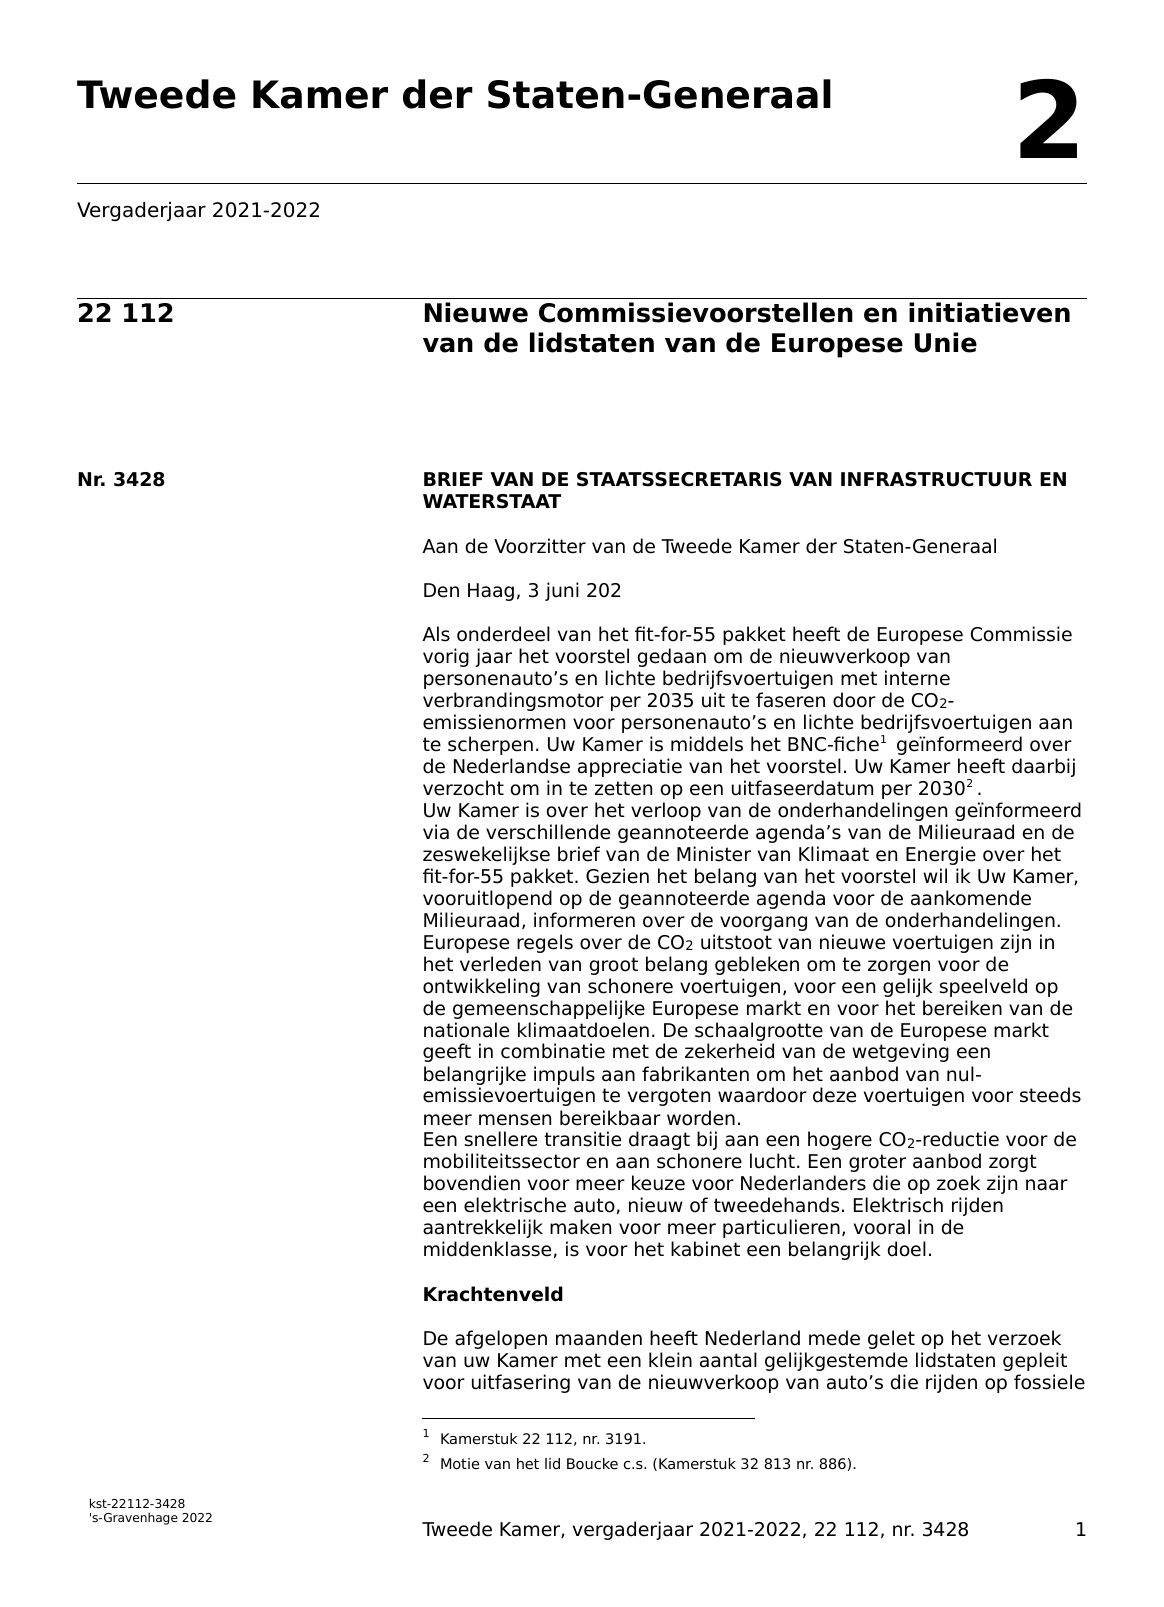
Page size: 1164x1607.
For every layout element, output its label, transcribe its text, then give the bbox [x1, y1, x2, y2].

text Europese regels over de CO2 uitstoot van nieuwe voertuigen zijn in het verleden van groot belang gebleken om te zorgen voor de ontwikkeling van schonere voertuigen, voor een gelijk speelveld op de gemeenschappelijke Europese markt en voor het bereiken van de nationale klimaatdoelen. De schaalgrootte van de Europese markt geeft in combinatie met de zekerheid van de wetgeving een belangrijke impuls aan fabrikanten om het aanbod van nul-emissievoertuigen te vergoten waardoor deze voertuigen voor steeds meer mensen bereikbaar worden. [422, 932, 1087, 1129]
text Aan de Voorzitter van de Tweede Kamer der Staten-Generaal [422, 536, 1087, 557]
text Motie van het lid Boucke c.s. (Kamerstuk 32 813 nr. 886). [422, 1452, 1087, 1474]
table_header 2 [886, 59, 1087, 183]
text Uw Kamer is over het verloop van de onderhandelingen geïnformeerd via de verschillende geannoteerde agenda’s van de Milieuraad en de zeswekelijkse brief van de Minister van Klimaat en Energie over het fit-for-55 pakket. Gezien het belang van het voorstel wil ik Uw Kamer, vooruitlopend op de geannoteerde agenda voor de aankomende Milieuraad, informeren over de voorgang van de onderhandelingen. [422, 800, 1087, 932]
text Een snellere transitie draagt bij aan een hogere CO2-reductie voor de mobiliteitssector en aan schonere lucht. Een groter aanbod zorgt bovendien voor meer keuze voor Nederlanders die op zoek zijn naar een elektrische auto, nieuw of tweedehands. Elektrisch rijden aantrekkelijk maken voor meer particulieren, vooral in de middenklasse, is voor het kabinet een belangrijk doel. [422, 1129, 1087, 1261]
text Den Haag, 3 juni 202 [422, 580, 1087, 602]
text De afgelopen maanden heeft Nederland mede gelet op het verzoek van uw Kamer met een klein aantal gelijkgestemde lidstaten gepleit voor uitfasering van de nieuwverkoop van auto’s die rijden op fossiele [422, 1328, 1087, 1393]
text 's-Gravenhage 2022 [88, 1511, 323, 1525]
text Als onderdeel van het fit-for-55 pakket heeft de Europese Commissie vorig jaar het voorstel gedaan om de nieuwverkoop van personenauto’s en lichte bedrijfsvoertuigen met interne verbrandingsmotor per 2035 uit te faseren door de CO2-emissienormen voor personenauto’s en lichte bedrijfsvoertuigen aan te scherpen. Uw Kamer is middels het BNC-fiche geïnformeerd over de Nederlandse appreciatie van het voorstel. Uw Kamer heeft daarbij verzocht om in te zetten op een uitfaseerdatum per 2030. [422, 624, 1087, 800]
subtitle 22 112 Nieuwe Commissievoorstellen en initiatieven van de lidstaten van de Europese Unie [77, 299, 1087, 358]
text Kamerstuk 22 112, nr. 3191. [422, 1427, 1087, 1449]
text kst-22112-3428 [88, 1497, 323, 1511]
subtitle Nr. 3428 BRIEF VAN DE STAATSSECRETARIS VAN INFRASTRUCTUUR EN WATERSTAAT [77, 469, 1087, 513]
table_cell Vergaderjaar 2021-2022 [77, 184, 1087, 298]
table_header Tweede Kamer der Staten-Generaal [77, 59, 886, 183]
subtitle Krachtenveld [422, 1283, 1087, 1305]
